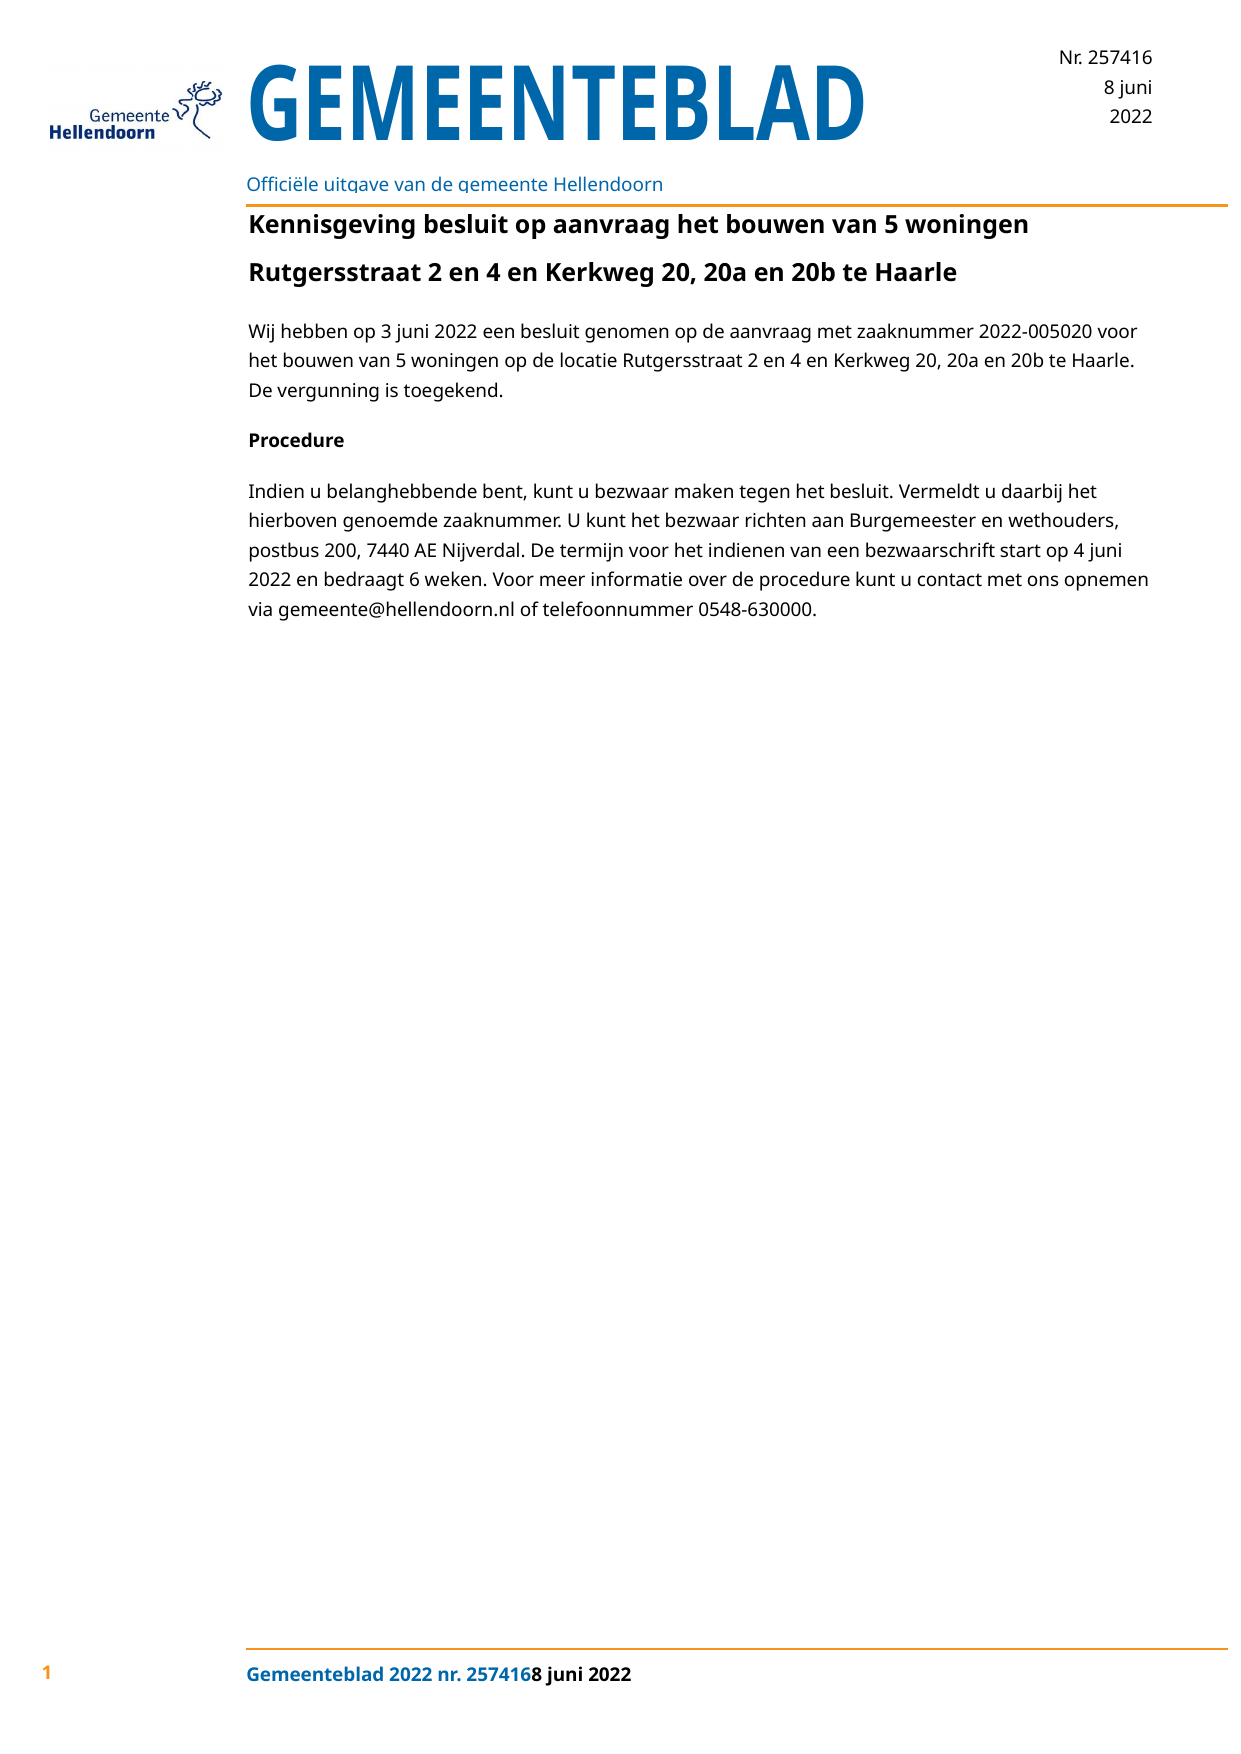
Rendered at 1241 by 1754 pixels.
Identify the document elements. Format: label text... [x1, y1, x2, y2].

text Kennisgeving besluit op aanvraag het bouwen van 5 woningen Rutgersstraat 2 en 4 en Kerkweg 20, 20a en 20b te Haarle [248, 207, 1152, 288]
text Wij hebben op 3 juni 2022 een besluit genomen op de aanvraag met zaaknummer 2022-005020 voor het bouwen van 5 woningen op de locatie Rutgersstraat 2 en 4 en Kerkweg 20, 20a en 20b te Haarle. De vergunning is toegekend. [248, 318, 1152, 403]
picture [41, 47, 231, 172]
text Indien u belanghebbende bent, kunt u bezwaar maken tegen het besluit. Vermeldt u daarbij het hierboven genoemde zaaknummer. U kunt het bezwaar richten aan Burgemeester en wethouders, postbus 200, 7440 AE Nijverdal. De termijn voor het indienen van een bezwaarschrift start op 4 juni 2022 en bedraagt 6 weken. Voor meer informatie over de procedure kunt u contact met ons opnemen via gemeente@hellendoorn.nl of telefoonnummer 0548-630000. [248, 478, 1152, 622]
text Procedure [248, 427, 1152, 453]
